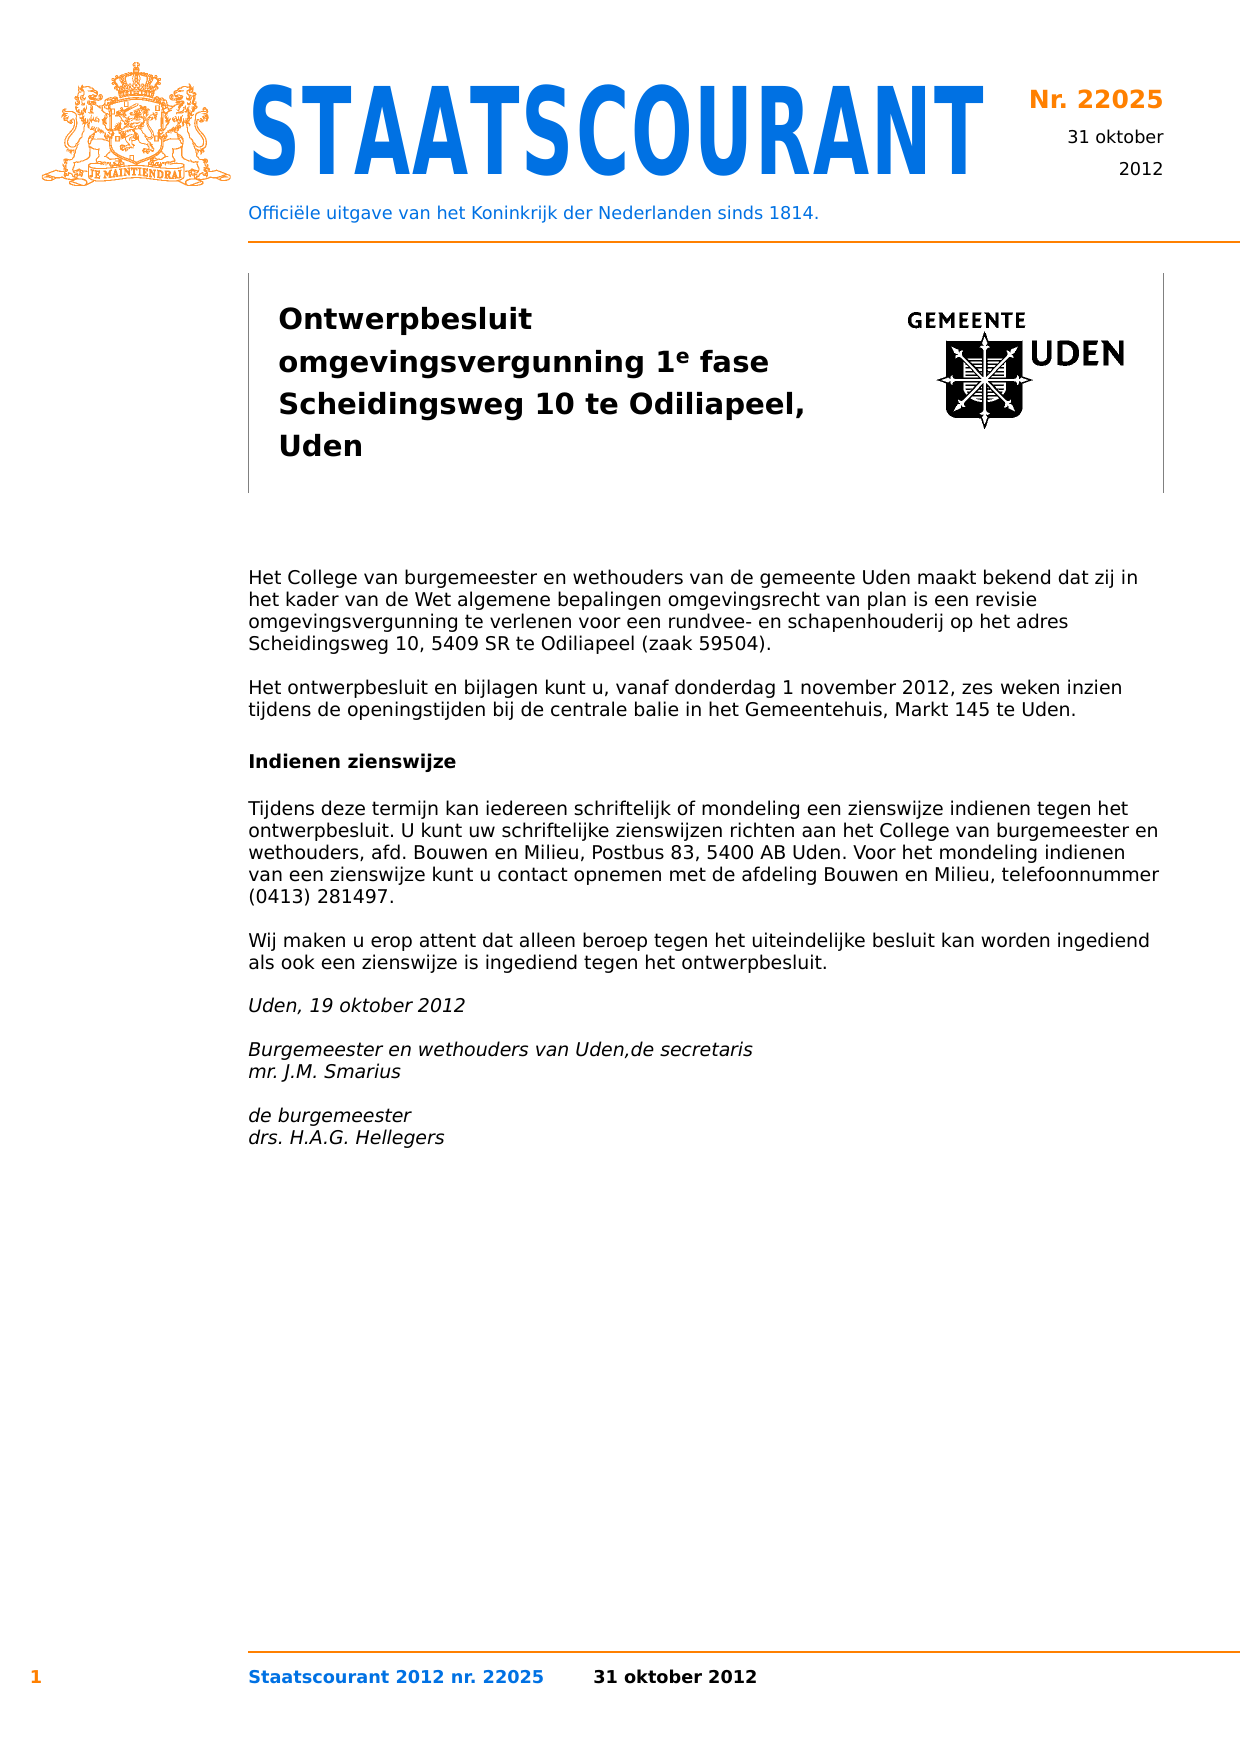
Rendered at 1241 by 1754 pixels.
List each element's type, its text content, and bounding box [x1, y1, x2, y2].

table_cell 2012 [998, 153, 1240, 203]
picture [897, 302, 1134, 439]
text de burgemeester drs. H.A.G. Hellegers [248, 1105, 1163, 1149]
text Tijdens deze termijn kan iedereen schriftelijk of mondeling een zienswijze indienen tegen het ontwerpbesluit. U kunt uw schriftelijke zienswijzen richten aan het College van burgemeester en wethouders, afd. Bouwen en Milieu, Postbus 83, 5400 AB Uden. Voor het mondeling indienen van een zienswijze kunt u contact opnemen met de afdeling Bouwen en Milieu, telefoonnummer (0413) 281497. [248, 798, 1163, 908]
text Het College van burgemeester en wethouders van de gemeente Uden maakt bekend dat zij in het kader van de Wet algemene bepalingen omgevingsrecht van plan is een revisie omgevingsvergunning te verlenen voor een rundvee- en schapenhouderij op het adres Scheidingsweg 10, 5409 SR te Odiliapeel (zaak 59504). [248, 567, 1163, 655]
picture [41, 62, 231, 186]
text Uden, 19 oktober 2012 [248, 995, 1163, 1017]
table_header STAATSCOURANT [248, 62, 998, 203]
table_header Nr. 22025 [998, 62, 1240, 121]
text Het ontwerpbesluit en bijlagen kunt u, vanaf donderdag 1 november 2012, zes weken inzien tijdens de openingstijden bij de centrale balie in het Gemeentehuis, Markt 145 te Uden. [248, 677, 1163, 721]
text Burgemeester en wethouders van Uden,de secretaris mr. J.M. Smarius [248, 1039, 1163, 1083]
table_header [25, 62, 248, 241]
table_cell Officiële uitgave van het Koninkrijk der Nederlanden sinds 1814. [248, 203, 1240, 241]
table_cell 31 oktober [998, 121, 1240, 153]
text Wij maken u erop attent dat alleen beroep tegen het uiteindelijke besluit kan worden ingediend als ook een zienswijze is ingediend tegen het ontwerpbesluit. [248, 929, 1163, 973]
subtitle Ontwerpbesluit omgevingsvergunning 1e fase Scheidingsweg 10 te Odiliapeel, Uden [249, 273, 1163, 493]
subtitle Indienen zienswijze [248, 751, 1163, 773]
